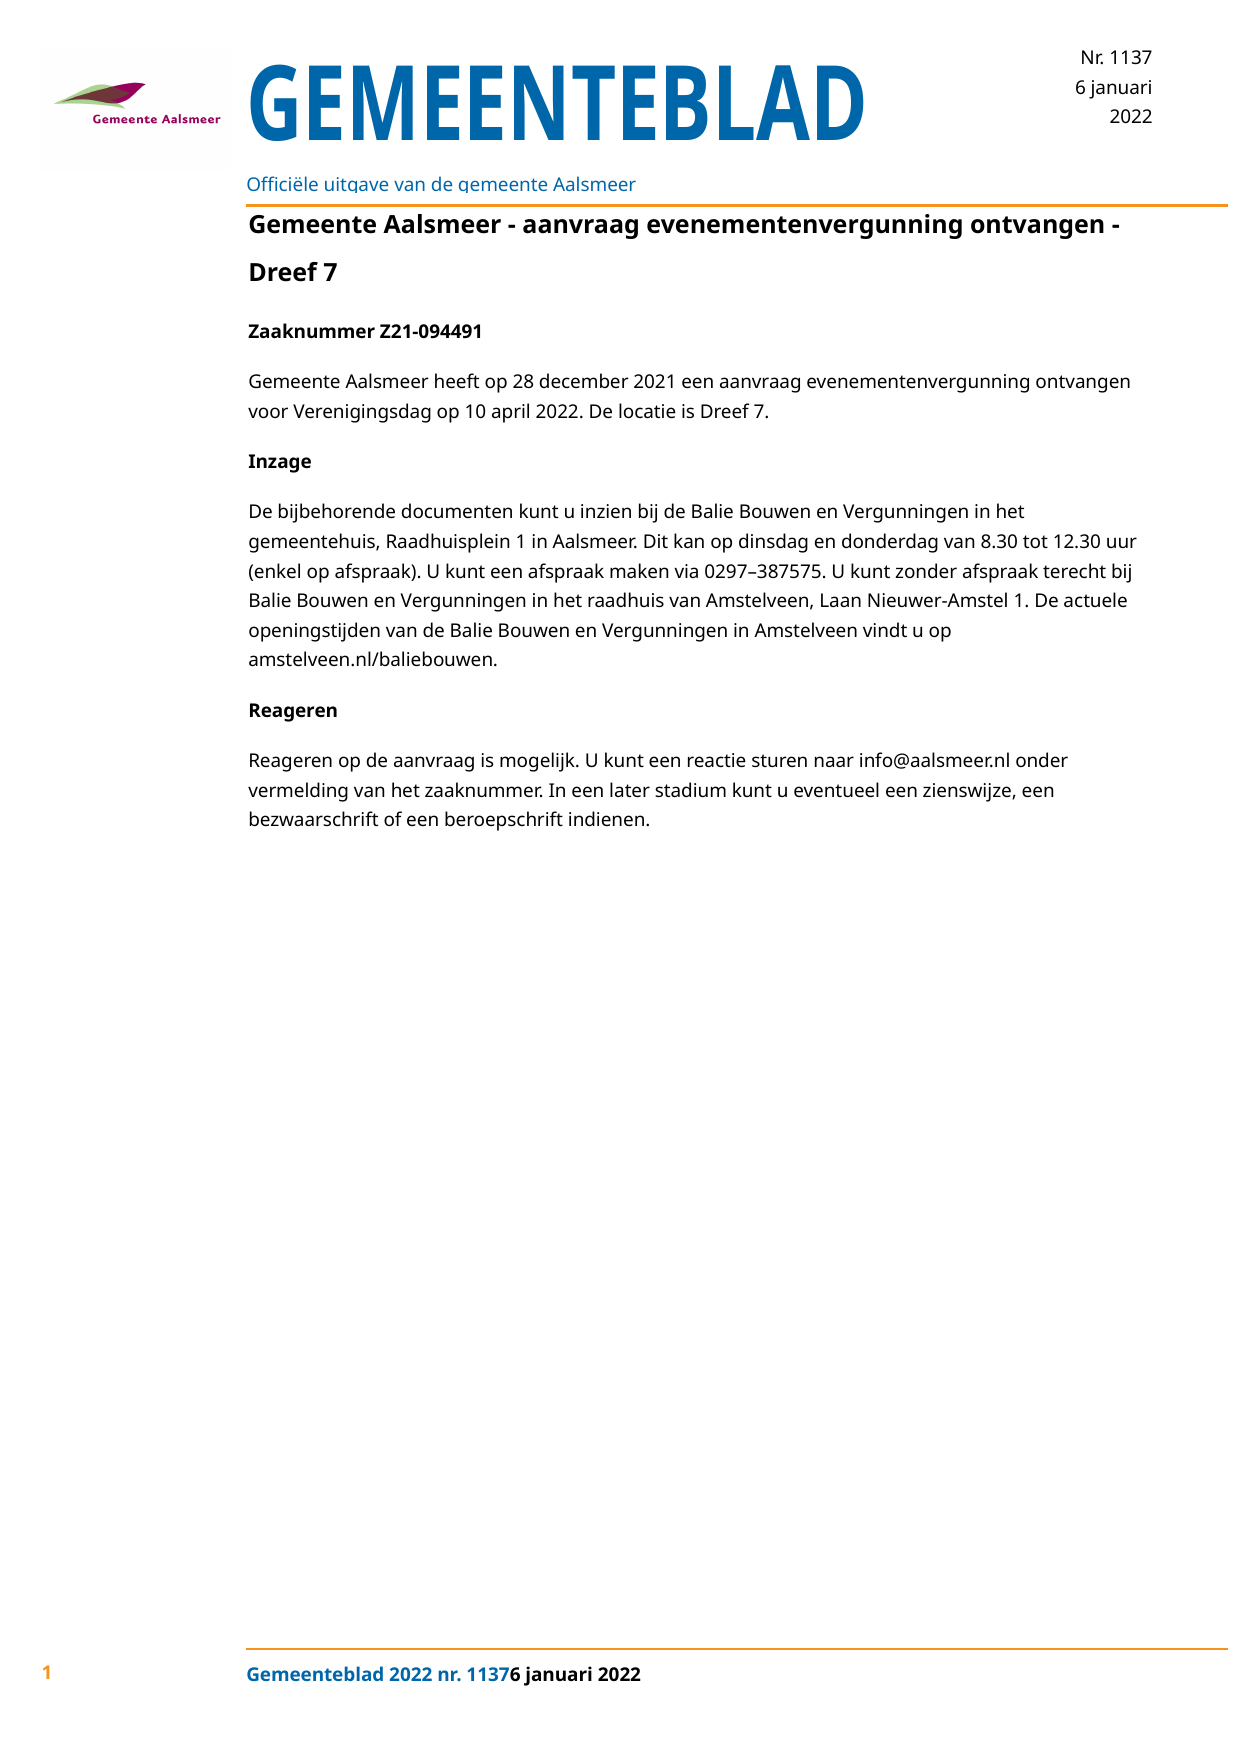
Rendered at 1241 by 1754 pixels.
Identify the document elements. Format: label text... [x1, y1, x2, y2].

text De bijbehorende documenten kunt u inzien bij de Balie Bouwen en Vergunningen in het gemeentehuis, Raadhuisplein 1 in Aalsmeer. Dit kan op dinsdag en donderdag van 8.30 tot 12.30 uur (enkel op afspraak). U kunt een afspraak maken via 0297–387575. U kunt zonder afspraak terecht bij Balie Bouwen en Vergunningen in het raadhuis van Amstelveen, Laan Nieuwer-Amstel 1. De actuele openingstijden van de Balie Bouwen en Vergunningen in Amstelveen vindt u op amstelveen.nl/baliebouwen. [248, 499, 1152, 672]
text Zaaknummer Z21-094491 [248, 318, 1152, 344]
text Gemeente Aalsmeer heeft op 28 december 2021 een aanvraag evenementenvergunning ontvangen voor Verenigingsdag op 10 april 2022. De locatie is Dreef 7. [248, 368, 1152, 424]
text Inzage [248, 448, 1152, 474]
text Gemeente Aalsmeer - aanvraag evenementenvergunning ontvangen - Dreef 7 [248, 207, 1152, 288]
text Reageren [248, 697, 1152, 723]
text Reageren op de aanvraag is mogelijk. U kunt een reactie sturen naar info@aalsmeer.nl onder vermelding van het zaaknummer. In een later stadium kunt u eventueel een zienswijze, een bezwaarschrift of een beroepschrift indienen. [248, 747, 1152, 832]
picture [41, 47, 231, 172]
